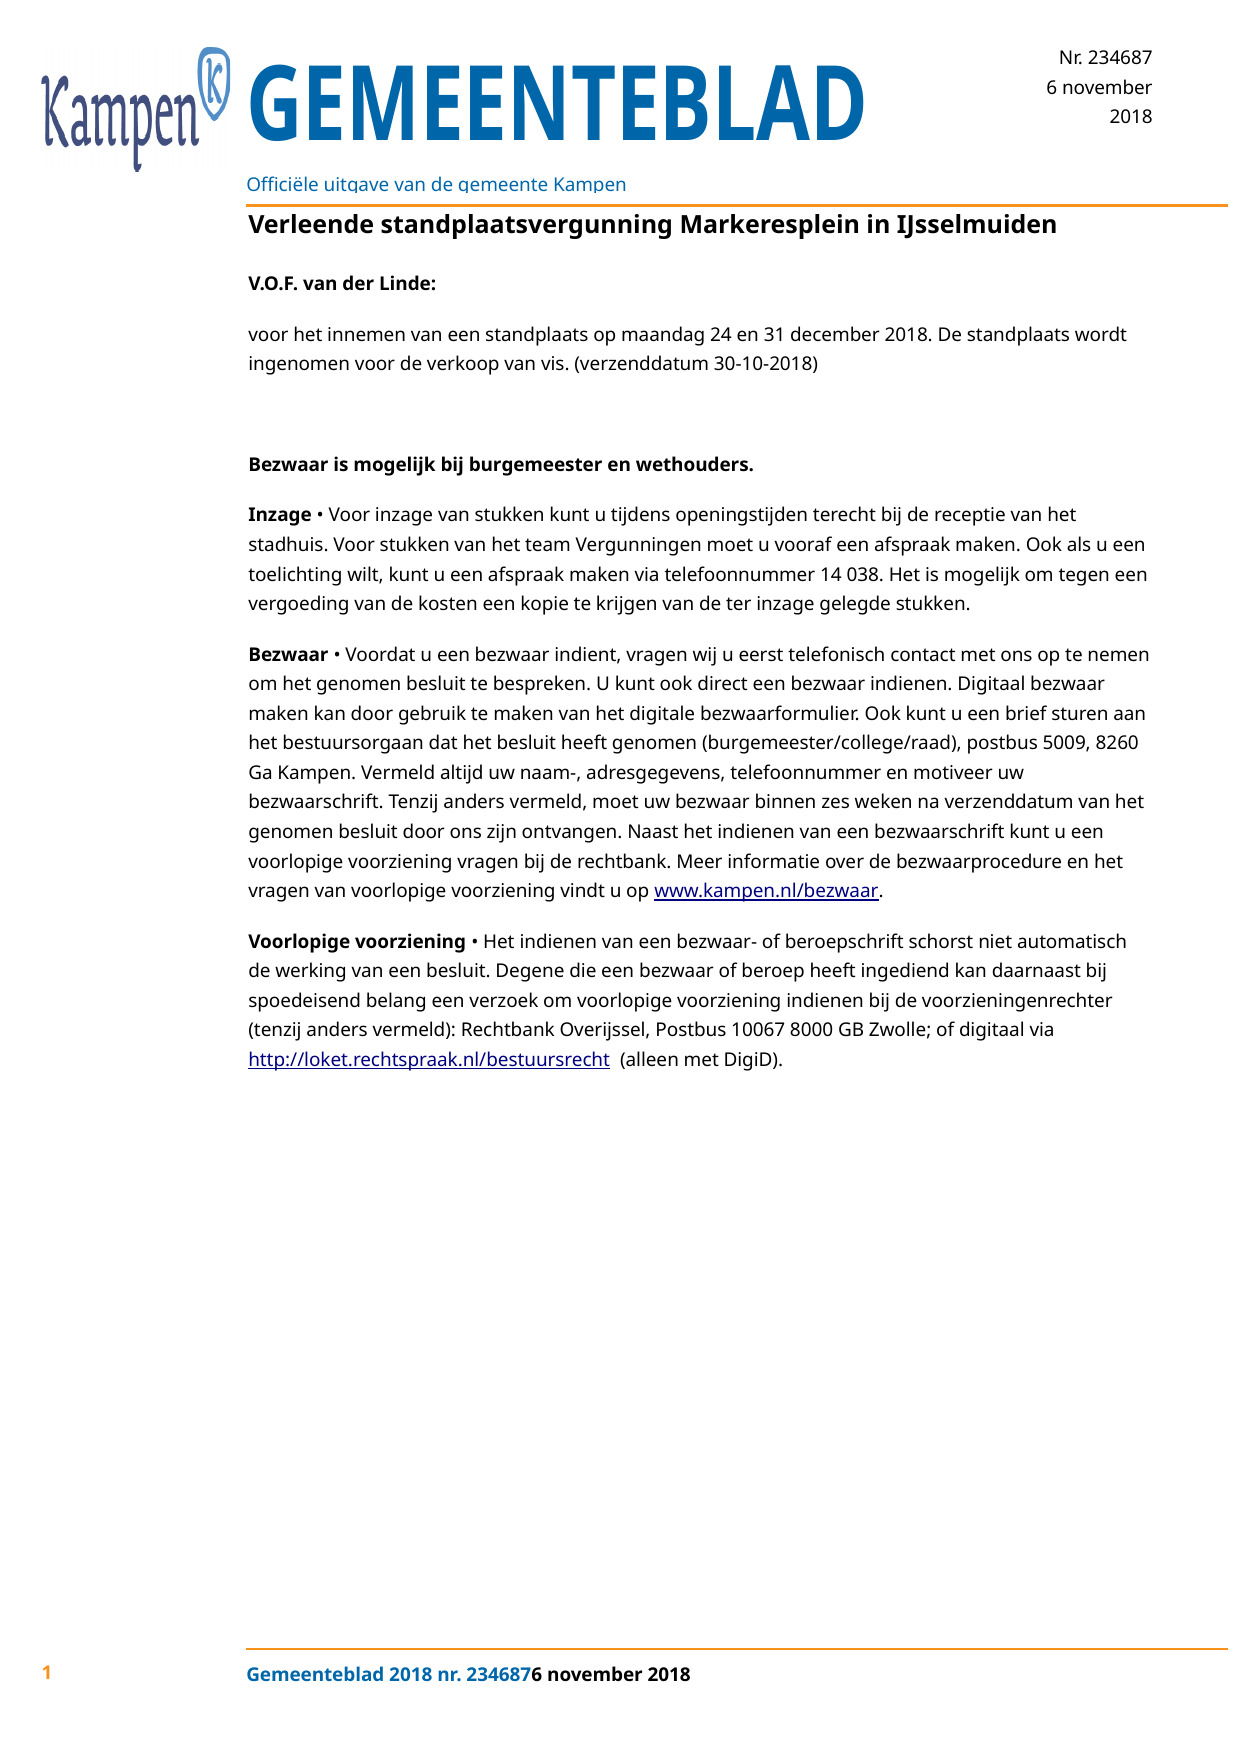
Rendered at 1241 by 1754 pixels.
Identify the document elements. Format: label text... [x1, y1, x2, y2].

text Bezwaar • Voordat u een bezwaar indient, vragen wij u eerst telefonisch contact met ons op te nemen om het genomen besluit te bespreken. U kunt ook direct een bezwaar indienen. Digitaal bezwaar maken kan door gebruik te maken van het digitale bezwaarformulier. Ook kunt u een brief sturen aan het bestuursorgaan dat het besluit heeft genomen (burgemeester/college/raad), postbus 5009, 8260 Ga Kampen. Vermeld altijd uw naam-, adresgegevens, telefoonnummer en motiveer uw bezwaarschrift. Tenzij anders vermeld, moet uw bezwaar binnen zes weken na verzenddatum van het genomen besluit door ons zijn ontvangen. Naast het indienen van een bezwaarschrift kunt u een voorlopige voorziening vragen bij de rechtbank. Meer informatie over de bezwaarprocedure en het vragen van voorlopige voorziening vindt u op www.kampen.nl/bezwaar. [248, 641, 1152, 903]
text V.O.F. van der Linde: [248, 270, 1152, 296]
text Bezwaar is mogelijk bij burgemeester en wethouders. [248, 451, 1152, 477]
picture [41, 47, 231, 172]
text Voorlopige voorziening • Het indienen van een bezwaar- of beroepschrift schorst niet automatisch de werking van een besluit. Degene die een bezwaar of beroep heeft ingediend kan daarnaast bij spoedeisend belang een verzoek om voorlopige voorziening indienen bij de voorzieningenrechter (tenzij anders vermeld): Rechtbank Overijssel, Postbus 10067 8000 GB Zwolle; of digitaal via http://loket.rechtspraak.nl/bestuursrecht (alleen met DigiD). [248, 928, 1152, 1072]
text Inzage • Voor inzage van stukken kunt u tijdens openingstijden terecht bij de receptie van het stadhuis. Voor stukken van het team Vergunningen moet u vooraf een afspraak maken. Ook als u een toelichting wilt, kunt u een afspraak maken via telefoonnummer 14 038. Het is mogelijk om tegen een vergoeding van de kosten een kopie te krijgen van de ter inzage gelegde stukken. [248, 502, 1152, 616]
text Verleende standplaatsvergunning Markeresplein in IJsselmuiden [248, 207, 1152, 241]
text voor het innemen van een standplaats op maandag 24 en 31 december 2018. De standplaats wordt ingenomen voor de verkoop van vis. (verzenddatum 30-10-2018) [248, 321, 1152, 376]
